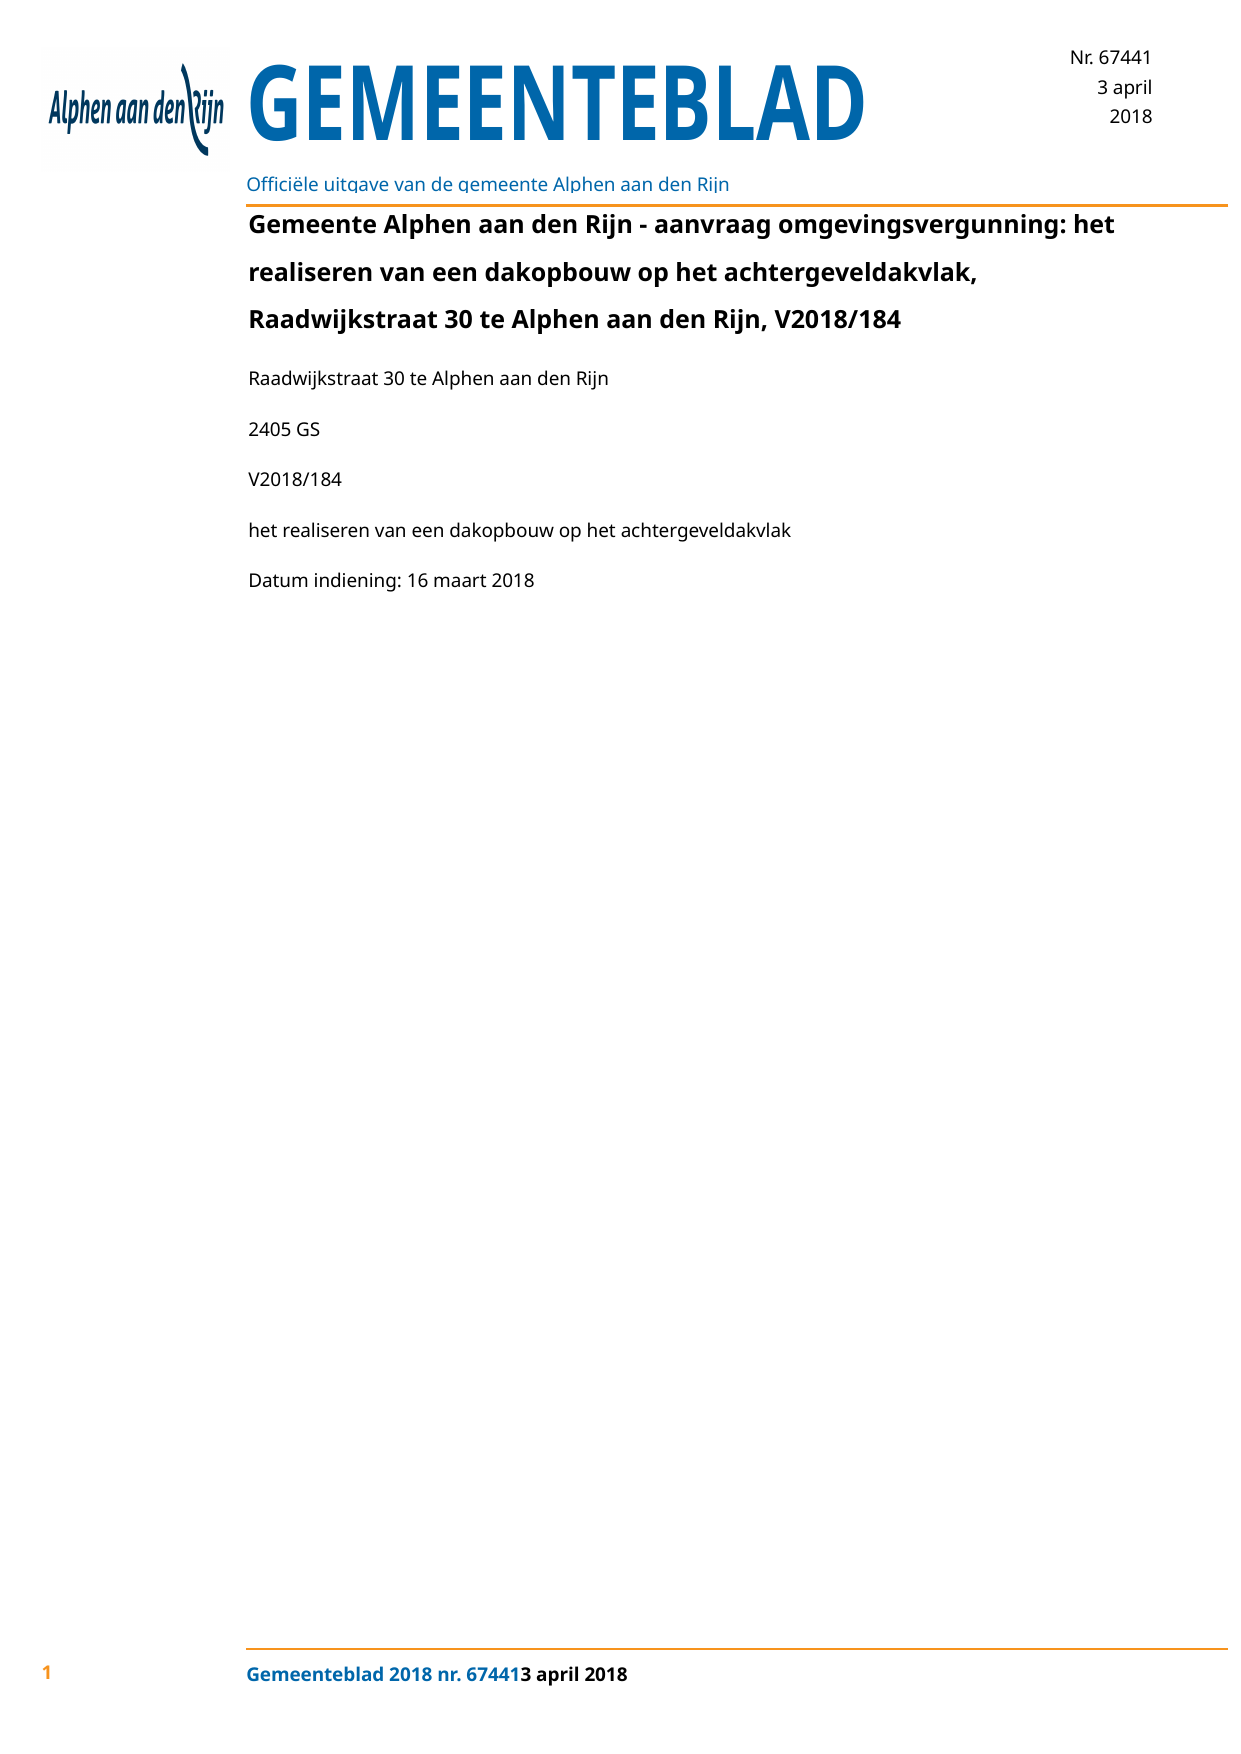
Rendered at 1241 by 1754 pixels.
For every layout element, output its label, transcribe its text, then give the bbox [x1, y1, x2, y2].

text 2405 GS [248, 416, 1152, 442]
text het realiseren van een dakopbouw op het achtergeveldakvlak [248, 517, 1152, 542]
text V2018/184 [248, 466, 1152, 492]
picture [41, 47, 231, 172]
text Raadwijkstraat 30 te Alphen aan den Rijn [248, 366, 1152, 391]
text Datum indiening: 16 maart 2018 [248, 567, 1152, 593]
text Gemeente Alphen aan den Rijn - aanvraag omgevingsvergunning: het realiseren van een dakopbouw op het achtergeveldakvlak, Raadwijkstraat 30 te Alphen aan den Rijn, V2018/184 [248, 207, 1152, 336]
